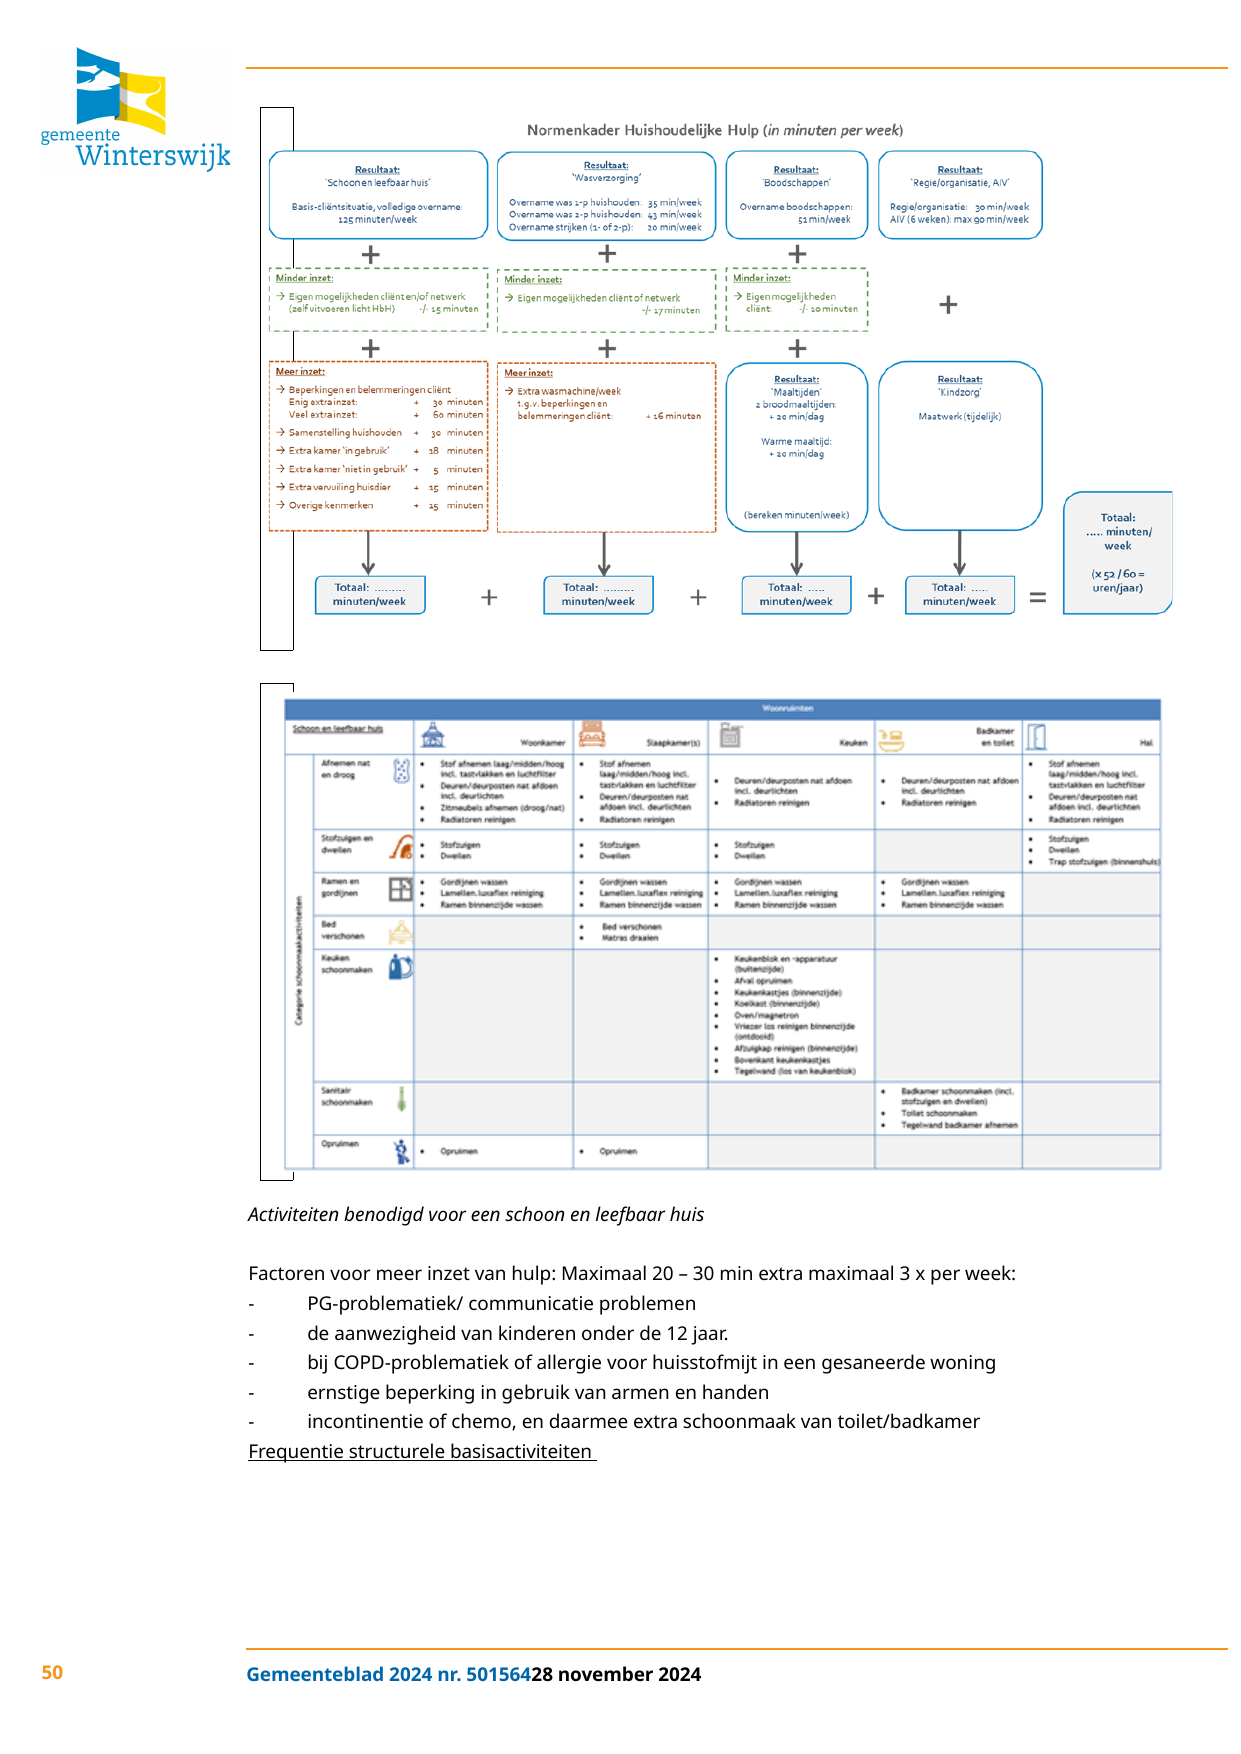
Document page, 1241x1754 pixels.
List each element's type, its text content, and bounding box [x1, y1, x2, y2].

text Factoren voor meer inzet van hulp: Maximaal 20 – 30 min extra maximaal 3 x per week: [248, 1261, 1152, 1286]
picture [268, 115, 1173, 641]
list incontinentie of chemo, en daarmee extra schoonmaak van toilet/badkamer [248, 1408, 1152, 1434]
text Frequentie structurele basisactiviteiten [248, 1438, 1152, 1464]
picture [268, 692, 1173, 1172]
list ernstige beperking in gebruik van armen en handen [248, 1379, 1152, 1405]
list de aanwezigheid van kinderen onder de 12 jaar. [248, 1320, 1152, 1346]
picture [225, 153, 231, 162]
picture [41, 47, 231, 172]
list PG-problematiek/ communicatie problemen [248, 1290, 1152, 1316]
text Activiteiten benodigd voor een schoon en leefbaar huis [248, 1201, 1152, 1227]
list bij COPD-problematiek of allergie voor huisstofmijt in een gesaneerde woning [248, 1349, 1152, 1375]
